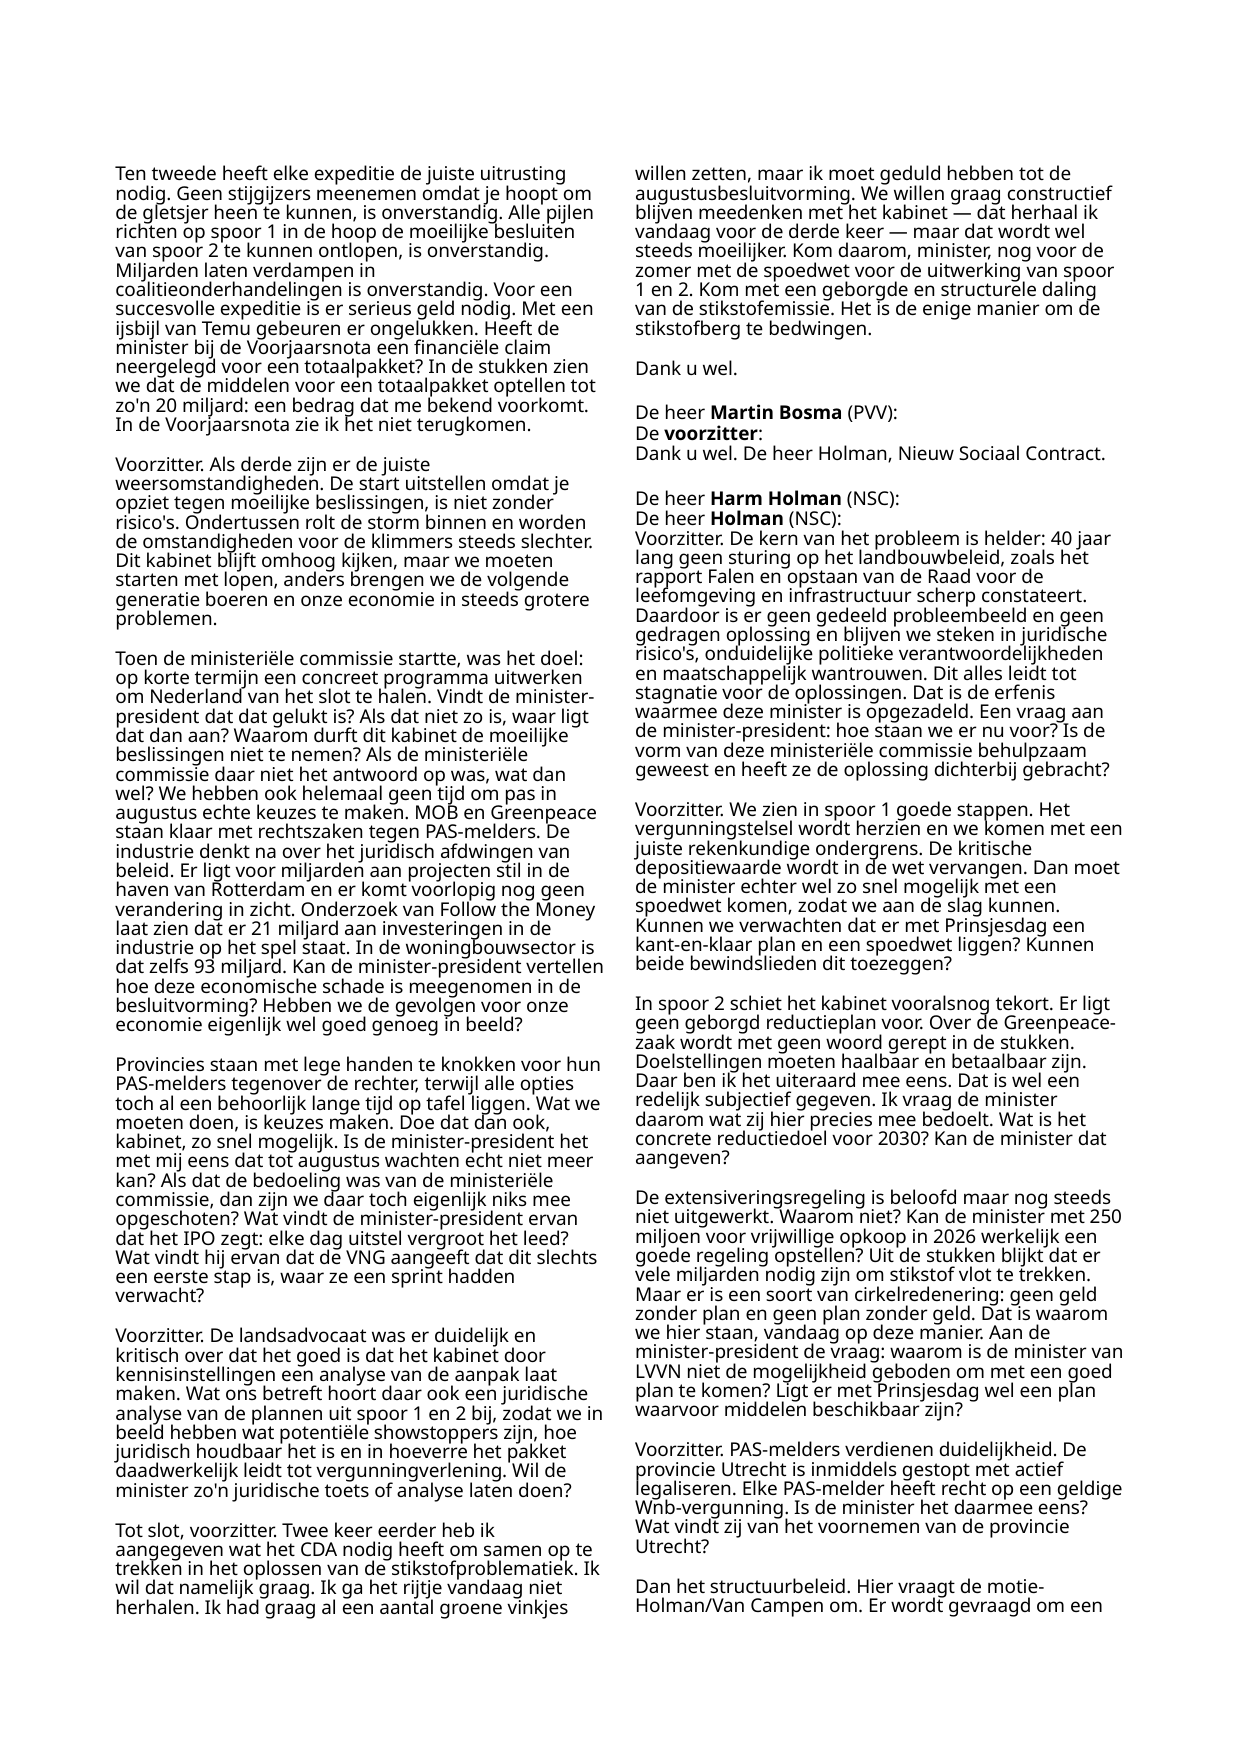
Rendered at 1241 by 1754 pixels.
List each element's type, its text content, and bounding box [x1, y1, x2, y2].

text Tot slot, voorzitter. Twee keer eerder heb ik aangegeven wat het CDA nodig heeft om samen op te trekken in het oplossen van de stikstofproblematiek. Ik wil dat namelijk graag. Ik ga het rijtje vandaag niet herhalen. Ik had graag al een aantal groene vinkjes [115, 1522, 605, 1618]
text De heer Holman (NSC): [635, 510, 1125, 530]
text De extensiveringsregeling is beloofd maar nog steeds niet uitgewerkt. Waarom niet? Kan de minister met 250 miljoen voor vrijwillige opkoop in 2026 werkelijk een goede regeling opstellen? Uit de stukken blijkt dat er vele miljarden nodig zijn om stikstof vlot te trekken. Maar er is een soort van cirkelredenering: geen geld zonder plan en geen plan zonder geld. Dat is waarom we hier staan, vandaag op deze manier. Aan de minister-president de vraag: waarom is de minister van LVVN niet de mogelijkheid geboden om met een goed plan te komen? Ligt er met Prinsjesdag wel een plan waarvoor middelen beschikbaar zijn? [635, 1189, 1125, 1421]
text Voorzitter. De landsadvocaat was er duidelijk en kritisch over dat het goed is dat het kabinet door kennisinstellingen een analyse van de aanpak laat maken. Wat ons betreft hoort daar ook een juridische analyse van de plannen uit spoor 1 en 2 bij, zodat we in beeld hebben wat potentiële showstoppers zijn, hoe juridisch houdbaar het is en in hoeverre het pakket daadwerkelijk leidt tot vergunningverlening. Wil de minister zo'n juridische toets of analyse laten doen? [115, 1327, 605, 1501]
text De voorzitter: [635, 425, 1125, 444]
text Dank u wel. [635, 359, 1125, 379]
text Ten tweede heeft elke expeditie de juiste uitrusting nodig. Geen stijgijzers meenemen omdat je hoopt om de gletsjer heen te kunnen, is onverstandig. Alle pijlen richten op spoor 1 in de hoop de moeilijke besluiten van spoor 2 te kunnen ontlopen, is onverstandig. Miljarden laten verdampen in coalitieonderhandelingen is onverstandig. Voor een succesvolle expeditie is er serieus geld nodig. Met een ijsbijl van Temu gebeuren er ongelukken. Heeft de minister bij de Voorjaarsnota een financiële claim neergelegd voor een totaalpakket? In de stukken zien we dat de middelen voor een totaalpakket optellen tot zo'n 20 miljard: een bedrag dat me bekend voorkomt. In de Voorjaarsnota zie ik het niet terugkomen. [115, 165, 605, 435]
text Voorzitter. We zien in spoor 1 goede stappen. Het vergunningstelsel wordt herzien en we komen met een juiste rekenkundige ondergrens. De kritische depositiewaarde wordt in de wet vervangen. Dan moet de minister echter wel zo snel mogelijk met een spoedwet komen, zodat we aan de slag kunnen. Kunnen we verwachten dat er met Prinsjesdag een kant-en-klaar plan en een spoedwet liggen? Kunnen beide bewindslieden dit toezeggen? [635, 801, 1125, 974]
text Voorzitter. De kern van het probleem is helder: 40 jaar lang geen sturing op het landbouwbeleid, zoals het rapport Falen en opstaan van de Raad voor de leefomgeving en infrastructuur scherp constateert. Daardoor is er geen gedeeld probleembeeld en geen gedragen oplossing en blijven we steken in juridische risico's, onduidelijke politieke verantwoordelijkheden en maatschappelijk wantrouwen. Dit alles leidt tot stagnatie voor de oplossingen. Dat is de erfenis waarmee deze minister is opgezadeld. Een vraag aan de minister-president: hoe staan we er nu voor? Is de vorm van deze ministeriële commissie behulpzaam geweest en heeft ze de oplossing dichterbij gebracht? [635, 530, 1125, 780]
text Voorzitter. PAS-melders verdienen duidelijkheid. De provincie Utrecht is inmiddels gestopt met actief legaliseren. Elke PAS-melder heeft recht op een geldige Wnb-vergunning. Is de minister het daarmee eens? Wat vindt zij van het voornemen van de provincie Utrecht? [635, 1441, 1125, 1557]
text Voorzitter. Als derde zijn er de juiste weersomstandigheden. De start uitstellen omdat je opziet tegen moeilijke beslissingen, is niet zonder risico's. Ondertussen rolt de storm binnen en worden de omstandigheden voor de klimmers steeds slechter. Dit kabinet blijft omhoog kijken, maar we moeten starten met lopen, anders brengen we de volgende generatie boeren en onze economie in steeds grotere problemen. [115, 456, 605, 629]
text De heer Harm Holman (NSC): [635, 485, 1125, 510]
text Dan het structuurbeleid. Hier vraagt de motie-Holman/Van Campen om. Er wordt gevraagd om een [635, 1578, 1125, 1616]
text De heer Martin Bosma (PVV): [635, 399, 1125, 425]
text willen zetten, maar ik moet geduld hebben tot de augustusbesluitvorming. We willen graag constructief blijven meedenken met het kabinet — dat herhaal ik vandaag voor de derde keer — maar dat wordt wel steeds moeilijker. Kom daarom, minister, nog voor de zomer met de spoedwet voor de uitwerking van spoor 1 en 2. Kom met een geborgde en structurele daling van de stikstofemissie. Het is de enige manier om de stikstofberg te bedwingen. [635, 165, 1125, 339]
text In spoor 2 schiet het kabinet vooralsnog tekort. Er ligt geen geborgd reductieplan voor. Over de Greenpeace-zaak wordt met geen woord gerept in de stukken. Doelstellingen moeten haalbaar en betaalbaar zijn. Daar ben ik het uiteraard mee eens. Dat is wel een redelijk subjectief gegeven. Ik vraag de minister daarom wat zij hier precies mee bedoelt. Wat is het concrete reductiedoel voor 2030? Kan de minister dat aangeven? [635, 995, 1125, 1168]
text Provincies staan met lege handen te knokken voor hun PAS-melders tegenover de rechter, terwijl alle opties toch al een behoorlijk lange tijd op tafel liggen. Wat we moeten doen, is keuzes maken. Doe dat dan ook, kabinet, zo snel mogelijk. Is de minister-president het met mij eens dat tot augustus wachten echt niet meer kan? Als dat de bedoeling was van de ministeriële commissie, dan zijn we daar toch eigenlijk niks mee opgeschoten? Wat vindt de minister-president ervan dat het IPO zegt: elke dag uitstel vergroot het leed? Wat vindt hij ervan dat de VNG aangeeft dat dit slechts een eerste stap is, waar ze een sprint hadden verwacht? [115, 1056, 605, 1307]
text Toen de ministeriële commissie startte, was het doel: op korte termijn een concreet programma uitwerken om Nederland van het slot te halen. Vindt de minister-president dat dat gelukt is? Als dat niet zo is, waar ligt dat dan aan? Waarom durft dit kabinet de moeilijke beslissingen niet te nemen? Als de ministeriële commissie daar niet het antwoord op was, wat dan wel? We hebben ook helemaal geen tijd om pas in augustus echte keuzes te maken. MOB en Greenpeace staan klaar met rechtszaken tegen PAS-melders. De industrie denkt na over het juridisch afdwingen van beleid. Er ligt voor miljarden aan projecten stil in de haven van Rotterdam en er komt voorlopig nog geen verandering in zicht. Onderzoek van Follow the Money laat zien dat er 21 miljard aan investeringen in de industrie op het spel staat. In de woningbouwsector is dat zelfs 93 miljard. Kan de minister-president vertellen hoe deze economische schade is meegenomen in de besluitvorming? Hebben we de gevolgen voor onze economie eigenlijk wel goed genoeg in beeld? [115, 650, 605, 1035]
text Dank u wel. De heer Holman, Nieuw Sociaal Contract. [635, 444, 1125, 464]
